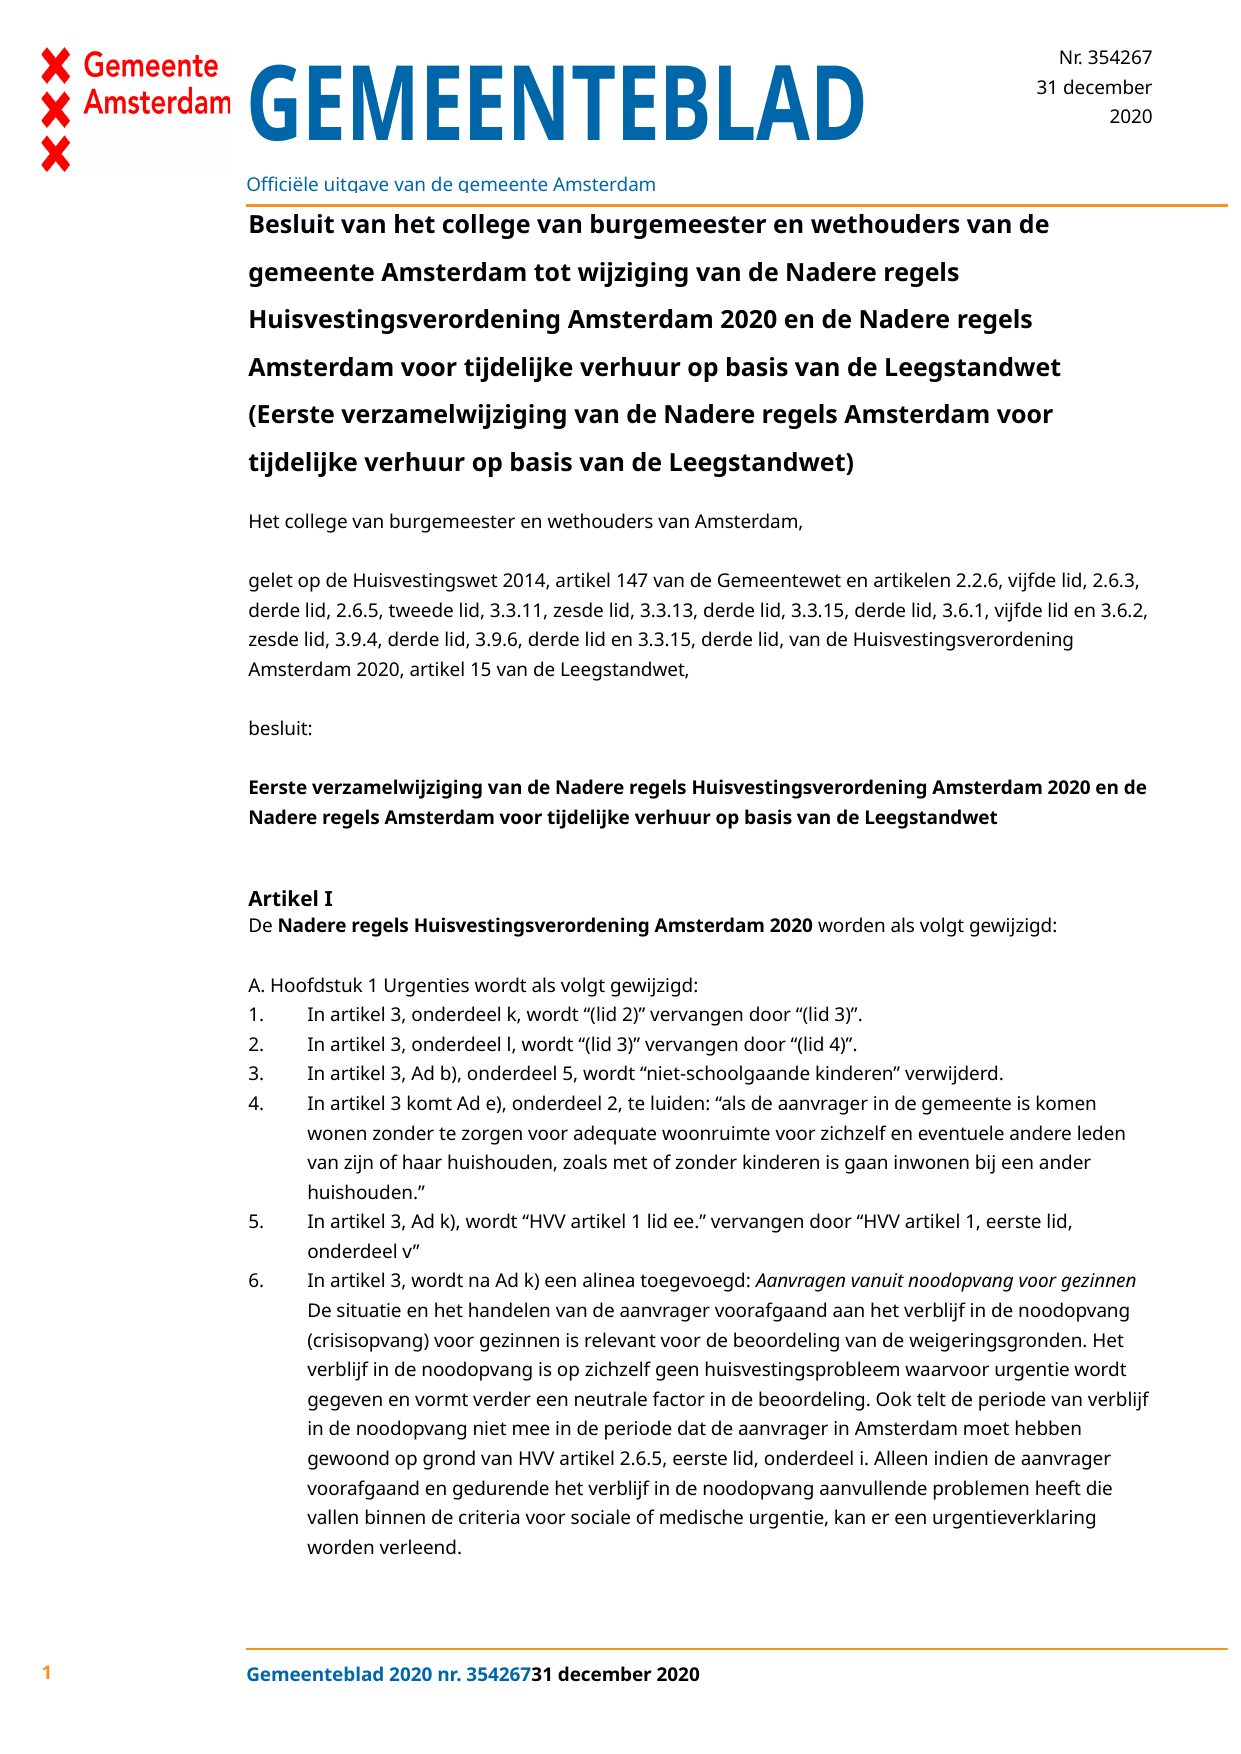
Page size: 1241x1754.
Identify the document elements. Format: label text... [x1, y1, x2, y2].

text Besluit van het college van burgemeester en wethouders van de gemeente Amsterdam tot wijziging van de Nadere regels Huisvestingsverordening Amsterdam 2020 en de Nadere regels Amsterdam voor tijdelijke verhuur op basis van de Leegstandwet (Eerste verzamelwijziging van de Nadere regels Amsterdam voor tijdelijke verhuur op basis van de Leegstandwet) [248, 207, 1152, 479]
list In artikel 3, Ad k), wordt “HVV artikel 1 lid ee.” vervangen door “HVV artikel 1, eerste lid, onderdeel v” [248, 1208, 1152, 1264]
list De situatie en het handelen van de aanvrager voorafgaand aan het verblijf in de noodopvang (crisisopvang) voor gezinnen is relevant voor de beoordeling van de weigeringsgronden. Het verblijf in de noodopvang is op zichzelf geen huisvestingsprobleem waarvoor urgentie wordt gegeven en vormt verder een neutrale factor in de beoordeling. Ook telt de periode van verblijf in de noodopvang niet mee in de periode dat de aanvrager in Amsterdam moet hebben gewoond op grond van HVV artikel 2.6.5, eerste lid, onderdeel i. Alleen indien de aanvrager voorafgaand en gedurende het verblijf in de noodopvang aanvullende problemen heeft die vallen binnen de criteria voor sociale of medische urgentie, kan er een urgentieverklaring worden verleend. [248, 1297, 1152, 1559]
list In artikel 3, wordt na Ad k) een alinea toegevoegd: Aanvragen vanuit noodopvang voor gezinnen [248, 1268, 1152, 1293]
text De Nadere regels Huisvestingsverordening Amsterdam 2020 worden als volgt gewijzigd: [248, 913, 1152, 938]
list In artikel 3, onderdeel l, wordt “(lid 3)” vervangen door “(lid 4)”. [248, 1031, 1152, 1057]
text A. Hoofdstuk 1 Urgenties wordt als volgt gewijzigd: [248, 972, 1152, 997]
picture [41, 47, 231, 172]
text besluit: [248, 715, 1152, 741]
list In artikel 3, Ad b), onderdeel 5, wordt “niet-schoolgaande kinderen” verwijderd. [248, 1061, 1152, 1086]
text Eerste verzamelwijziging van de Nadere regels Huisvestingsverordening Amsterdam 2020 en de Nadere regels Amsterdam voor tijdelijke verhuur op basis van de Leegstandwet [248, 774, 1152, 830]
text gelet op de Huisvestingswet 2014, artikel 147 van de Gemeentewet en artikelen 2.2.6, vijfde lid, 2.6.3, derde lid, 2.6.5, tweede lid, 3.3.11, zesde lid, 3.3.13, derde lid, 3.3.15, derde lid, 3.6.1, vijfde lid en 3.6.2, zesde lid, 3.9.4, derde lid, 3.9.6, derde lid en 3.3.15, derde lid, van de Huisvestingsverordening Amsterdam 2020, artikel 15 van de Leegstandwet, [248, 567, 1152, 682]
list In artikel 3, onderdeel k, wordt “(lid 2)” vervangen door “(lid 3)”. [248, 1001, 1152, 1027]
text Artikel I [248, 884, 1152, 913]
list In artikel 3 komt Ad e), onderdeel 2, te luiden: “als de aanvrager in de gemeente is komen wonen zonder te zorgen voor adequate woonruimte voor zichzelf en eventuele andere leden van zijn of haar huishouden, zoals met of zonder kinderen is gaan inwonen bij een ander huishouden.” [248, 1090, 1152, 1204]
text Het college van burgemeester en wethouders van Amsterdam, [248, 508, 1152, 534]
